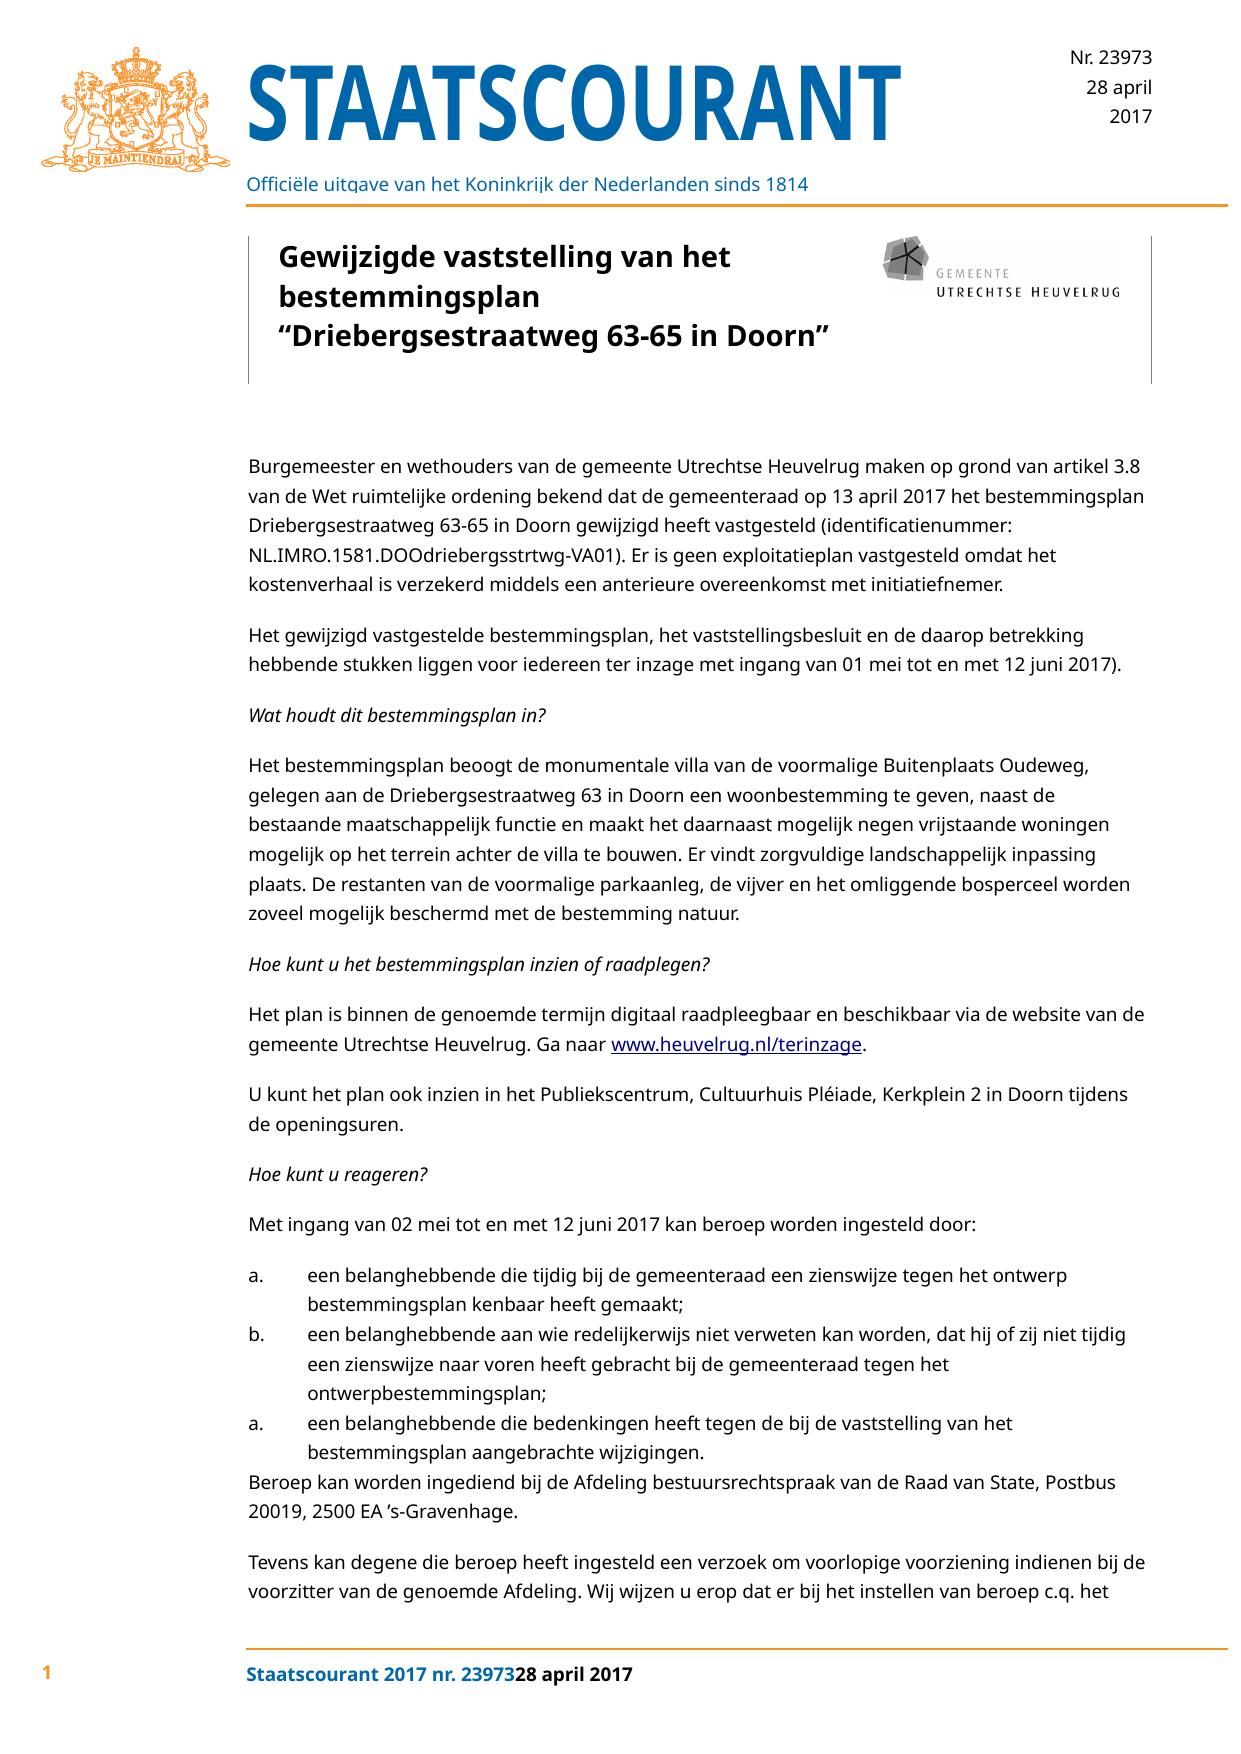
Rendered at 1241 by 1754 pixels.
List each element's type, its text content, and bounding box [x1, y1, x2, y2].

list een belanghebbende die tijdig bij de gemeenteraad een zienswijze tegen het ontwerp bestemmingsplan kenbaar heeft gemaakt; [248, 1262, 1152, 1317]
text Het plan is binnen de genoemde termijn digitaal raadpleegbaar en beschikbaar via de website van de gemeente Utrechtse Heuvelrug. Ga naar www.heuvelrug.nl/terinzage. [248, 1001, 1152, 1056]
text Tevens kan degene die beroep heeft ingesteld een verzoek om voorlopige voorziening indienen bij de voorzitter van de genoemde Afdeling. Wij wijzen u erop dat er bij het instellen van beroep c.q. het [248, 1549, 1152, 1604]
text Het gewijzigd vastgestelde bestemmingsplan, het vaststellingsbesluit en de daarop betrekking hebbende stukken liggen voor iedereen ter inzage met ingang van 01 mei tot en met 12 juni 2017). [248, 622, 1152, 677]
text Burgemeester en wethouders van de gemeente Utrechtse Heuvelrug maken op grond van artikel 3.8 van de Wet ruimtelijke ordening bekend dat de gemeenteraad op 13 april 2017 het bestemmingsplan Driebergsestraatweg 63-65 in Doorn gewijzigd heeft vastgesteld (identificatienummer: NL.IMRO.1581.DOOdriebergsstrtwg-VA01). Er is geen exploitatieplan vastgesteld omdat het kostenverhaal is verzekerd middels een anterieure overeenkomst met initiatiefnemer. [248, 453, 1152, 597]
table_header Gewijzigde vaststelling van het bestemmingsplan “Driebergsestraatweg 63-65 in Doorn” [249, 236, 850, 384]
text Wat houdt dit bestemmingsplan in? [248, 702, 1152, 728]
table_header [850, 236, 1151, 384]
picture [41, 47, 231, 172]
text Hoe kunt u reageren? [248, 1161, 1152, 1187]
text U kunt het plan ook inzien in het Publiekscentrum, Cultuurhuis Pléiade, Kerkplein 2 in Doorn tijdens de openingsuren. [248, 1081, 1152, 1136]
text Hoe kunt u het bestemmingsplan inzien of raadplegen? [248, 951, 1152, 976]
list een belanghebbende die bedenkingen heeft tegen de bij de vaststelling van het bestemmingsplan aangebrachte wijzigingen. [248, 1410, 1152, 1465]
text Beroep kan worden ingediend bij de Afdeling bestuursrechtspraak van de Raad van State, Postbus 20019, 2500 EA ’s-Gravenhage. [248, 1469, 1152, 1524]
list een belanghebbende aan wie redelijkerwijs niet verweten kan worden, dat hij of zij niet tijdig een zienswijze naar voren heeft gebracht bij de gemeenteraad tegen het ontwerpbestemmingsplan; [248, 1321, 1152, 1406]
picture [882, 236, 1119, 297]
text Het bestemmingsplan beoogt de monumentale villa van de voormalige Buitenplaats Oudeweg, gelegen aan de Driebergsestraatweg 63 in Doorn een woonbestemming te geven, naast de bestaande maatschappelijk functie en maakt het daarnaast mogelijk negen vrijstaande woningen mogelijk op het terrein achter de villa te bouwen. Er vindt zorgvuldige landschappelijk inpassing plaats. De restanten van de voormalige parkaanleg, de vijver en het omliggende bosperceel worden zoveel mogelijk beschermd met de bestemming natuur. [248, 752, 1152, 926]
text Met ingang van 02 mei tot en met 12 juni 2017 kan beroep worden ingesteld door: [248, 1212, 1152, 1237]
